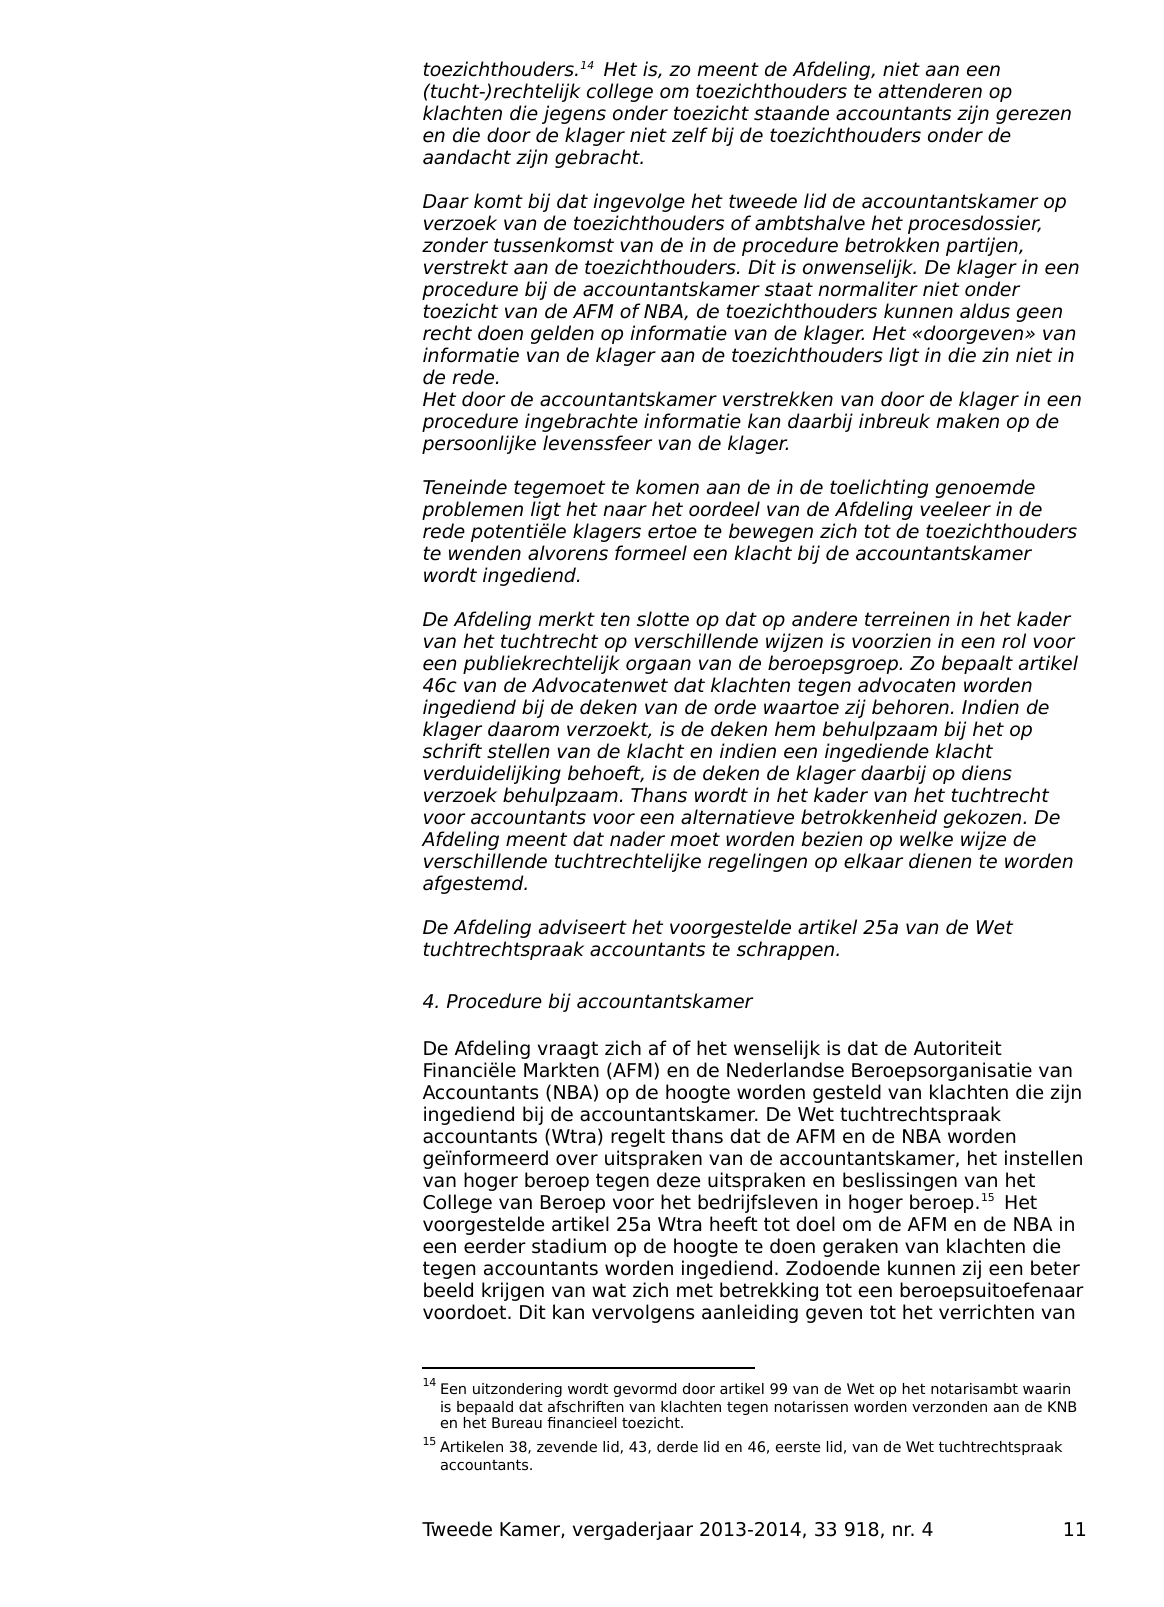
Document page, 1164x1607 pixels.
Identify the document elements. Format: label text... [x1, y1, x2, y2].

text Teneinde tegemoet te komen aan de in de toelichting genoemde problemen ligt het naar het oordeel van de Afdeling veeleer in de rede potentiële klagers ertoe te bewegen zich tot de toezichthouders te wenden alvorens formeel een klacht bij de accountantskamer wordt ingediend. [422, 477, 1087, 587]
text Het door de accountantskamer verstrekken van door de klager in een procedure ingebrachte informatie kan daarbij inbreuk maken op de persoonlijke levenssfeer van de klager. [422, 389, 1087, 455]
text De Afdeling merkt ten slotte op dat op andere terreinen in het kader van het tuchtrecht op verschillende wijzen is voorzien in een rol voor een publiekrechtelijk orgaan van de beroepsgroep. Zo bepaalt artikel 46c van de Advocatenwet dat klachten tegen advocaten worden ingediend bij de deken van de orde waartoe zij behoren. Indien de klager daarom verzoekt, is de deken hem behulpzaam bij het op schrift stellen van de klacht en indien een ingediende klacht verduidelijking behoeft, is de deken de klager daarbij op diens verzoek behulpzaam. Thans wordt in het kader van het tuchtrecht voor accountants voor een alternatieve betrokkenheid gekozen. De Afdeling meent dat nader moet worden bezien op welke wijze de verschillende tuchtrechtelijke regelingen op elkaar dienen te worden afgestemd. [422, 609, 1087, 895]
text Een uitzondering wordt gevormd door artikel 99 van de Wet op het notarisambt waarin is bepaald dat afschriften van klachten tegen notarissen worden verzonden aan de KNB en het Bureau financieel toezicht. [422, 1377, 1087, 1432]
text De Afdeling vraagt zich af of het wenselijk is dat de Autoriteit Financiële Markten (AFM) en de Nederlandse Beroepsorganisatie van Accountants (NBA) op de hoogte worden gesteld van klachten die zijn ingediend bij de accountantskamer. De Wet tuchtrechtspraak accountants (Wtra) regelt thans dat de AFM en de NBA worden geïnformeerd over uitspraken van de accountantskamer, het instellen van hoger beroep tegen deze uitspraken en beslissingen van het College van Beroep voor het bedrijfsleven in hoger beroep. Het voorgestelde artikel 25a Wtra heeft tot doel om de AFM en de NBA in een eerder stadium op de hoogte te doen geraken van klachten die tegen accountants worden ingediend. Zodoende kunnen zij een beter beeld krijgen van wat zich met betrekking tot een beroepsuitoefenaar voordoet. Dit kan vervolgens aanleiding geven tot het verrichten van [422, 1038, 1087, 1324]
text De Afdeling adviseert het voorgestelde artikel 25a van de Wet tuchtrechtspraak accountants te schrappen. [422, 917, 1087, 961]
text Daar komt bij dat ingevolge het tweede lid de accountantskamer op verzoek van de toezichthouders of ambtshalve het procesdossier, zonder tussenkomst van de in de procedure betrokken partijen, verstrekt aan de toezichthouders. Dit is onwenselijk. De klager in een procedure bij de accountantskamer staat normaliter niet onder toezicht van de AFM of NBA, de toezichthouders kunnen aldus geen recht doen gelden op informatie van de klager. Het «doorgeven» van informatie van de klager aan de toezichthouders ligt in die zin niet in de rede. [422, 191, 1087, 389]
text Artikelen 38, zevende lid, 43, derde lid en 46, eerste lid, van de Wet tuchtrechtspraak accountants. [422, 1435, 1087, 1474]
subtitle 4. Procedure bij accountantskamer [422, 991, 1087, 1013]
text toezichthouders. Het is, zo meent de Afdeling, niet aan een (tucht-)rechtelijk college om toezichthouders te attenderen op klachten die jegens onder toezicht staande accountants zijn gerezen en die door de klager niet zelf bij de toezichthouders onder de aandacht zijn gebracht. [422, 59, 1087, 169]
